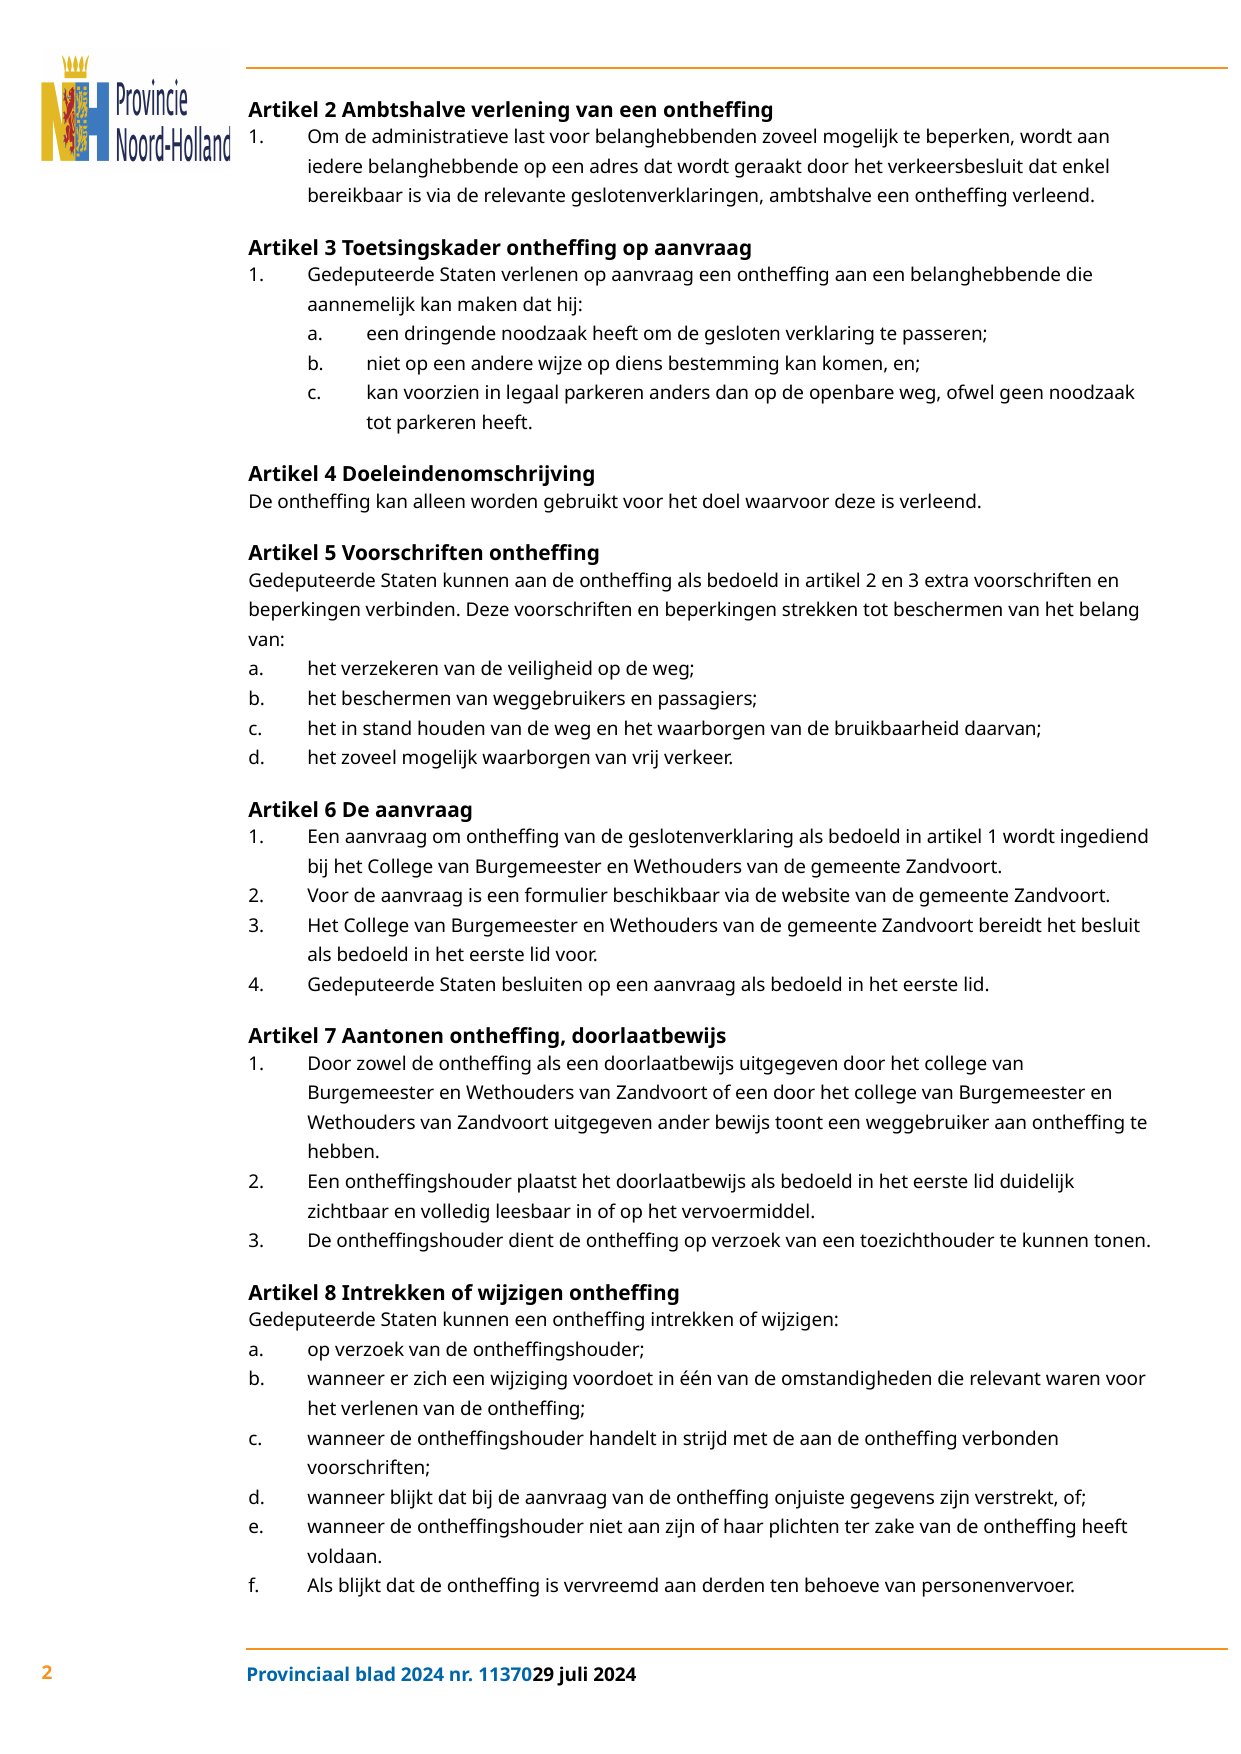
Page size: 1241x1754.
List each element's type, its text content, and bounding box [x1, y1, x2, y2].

text Artikel 7 Aantonen ontheffing, doorlaatbewijs [248, 1022, 1152, 1050]
text Artikel 2 Ambtshalve verlening van een ontheffing [248, 95, 1152, 123]
text Artikel 3 Toetsingskader ontheffing op aanvraag [248, 233, 1152, 261]
text Artikel 4 Doeleindenomschrijving [248, 459, 1152, 488]
list wanneer er zich een wijziging voordoet in één van de omstandigheden die relevant waren voor het verlenen van de ontheffing; [248, 1366, 1152, 1421]
list Voor de aanvraag is een formulier beschikbaar via de website van de gemeente Zandvoort. [248, 882, 1152, 908]
picture [41, 47, 231, 172]
list op verzoek van de ontheffingshouder; [248, 1336, 1152, 1362]
list het in stand houden van de weg en het waarborgen van de bruikbaarheid daarvan; [248, 715, 1152, 741]
list wanneer de ontheffingshouder handelt in strijd met de aan de ontheffing verbonden voorschriften; [248, 1425, 1152, 1480]
list het verzekeren van de veiligheid op de weg; [248, 656, 1152, 681]
list De ontheffingshouder dient de ontheffing op verzoek van een toezichthouder te kunnen tonen. [248, 1227, 1152, 1253]
text De ontheffing kan alleen worden gebruikt voor het doel waarvoor deze is verleend. [248, 488, 1152, 514]
list niet op een andere wijze op diens bestemming kan komen, en; [307, 350, 1152, 376]
list Door zowel de ontheffing als een doorlaatbewijs uitgegeven door het college van Burgemeester en Wethouders van Zandvoort of een door het college van Burgemeester en Wethouders van Zandvoort uitgegeven ander bewijs toont een weggebruiker aan ontheffing te hebben. [248, 1050, 1152, 1164]
list het beschermen van weggebruikers en passagiers; [248, 685, 1152, 711]
list Gedeputeerde Staten besluiten op een aanvraag als bedoeld in het eerste lid. [248, 971, 1152, 997]
text Gedeputeerde Staten kunnen aan de ontheffing als bedoeld in artikel 2 en 3 extra voorschriften en beperkingen verbinden. Deze voorschriften en beperkingen strekken tot beschermen van het belang van: [248, 567, 1152, 652]
list kan voorzien in legaal parkeren anders dan op de openbare weg, ofwel geen noodzaak tot parkeren heeft. [307, 379, 1152, 435]
list een dringende noodzaak heeft om de gesloten verklaring te passeren; [307, 320, 1152, 346]
list Als blijkt dat de ontheffing is vervreemd aan derden ten behoeve van personenvervoer. [248, 1573, 1152, 1598]
text Gedeputeerde Staten kunnen een ontheffing intrekken of wijzigen: [248, 1306, 1152, 1332]
list wanneer de ontheffingshouder niet aan zijn of haar plichten ter zake van de ontheffing heeft voldaan. [248, 1513, 1152, 1569]
list wanneer blijkt dat bij de aanvraag van de ontheffing onjuiste gegevens zijn verstrekt, of; [248, 1484, 1152, 1509]
list Gedeputeerde Staten verlenen op aanvraag een ontheffing aan een belanghebbende die aannemelijk kan maken dat hij: [248, 261, 1152, 317]
text Artikel 6 De aanvraag [248, 795, 1152, 823]
list het zoveel mogelijk waarborgen van vrij verkeer. [248, 744, 1152, 770]
text Artikel 8 Intrekken of wijzigen ontheffing [248, 1278, 1152, 1306]
text Artikel 5 Voorschriften ontheffing [248, 538, 1152, 567]
list Een ontheffingshouder plaatst het doorlaatbewijs als bedoeld in het eerste lid duidelijk zichtbaar en volledig leesbaar in of op het vervoermiddel. [248, 1168, 1152, 1224]
list Het College van Burgemeester en Wethouders van de gemeente Zandvoort bereidt het besluit als bedoeld in het eerste lid voor. [248, 912, 1152, 967]
list Een aanvraag om ontheffing van de geslotenverklaring als bedoeld in artikel 1 wordt ingediend bij het College van Burgemeester en Wethouders van de gemeente Zandvoort. [248, 823, 1152, 878]
list Om de administratieve last voor belanghebbenden zoveel mogelijk te beperken, wordt aan iedere belanghebbende op een adres dat wordt geraakt door het verkeersbesluit dat enkel bereikbaar is via de relevante geslotenverklaringen, ambtshalve een ontheffing verleend. [248, 123, 1152, 208]
